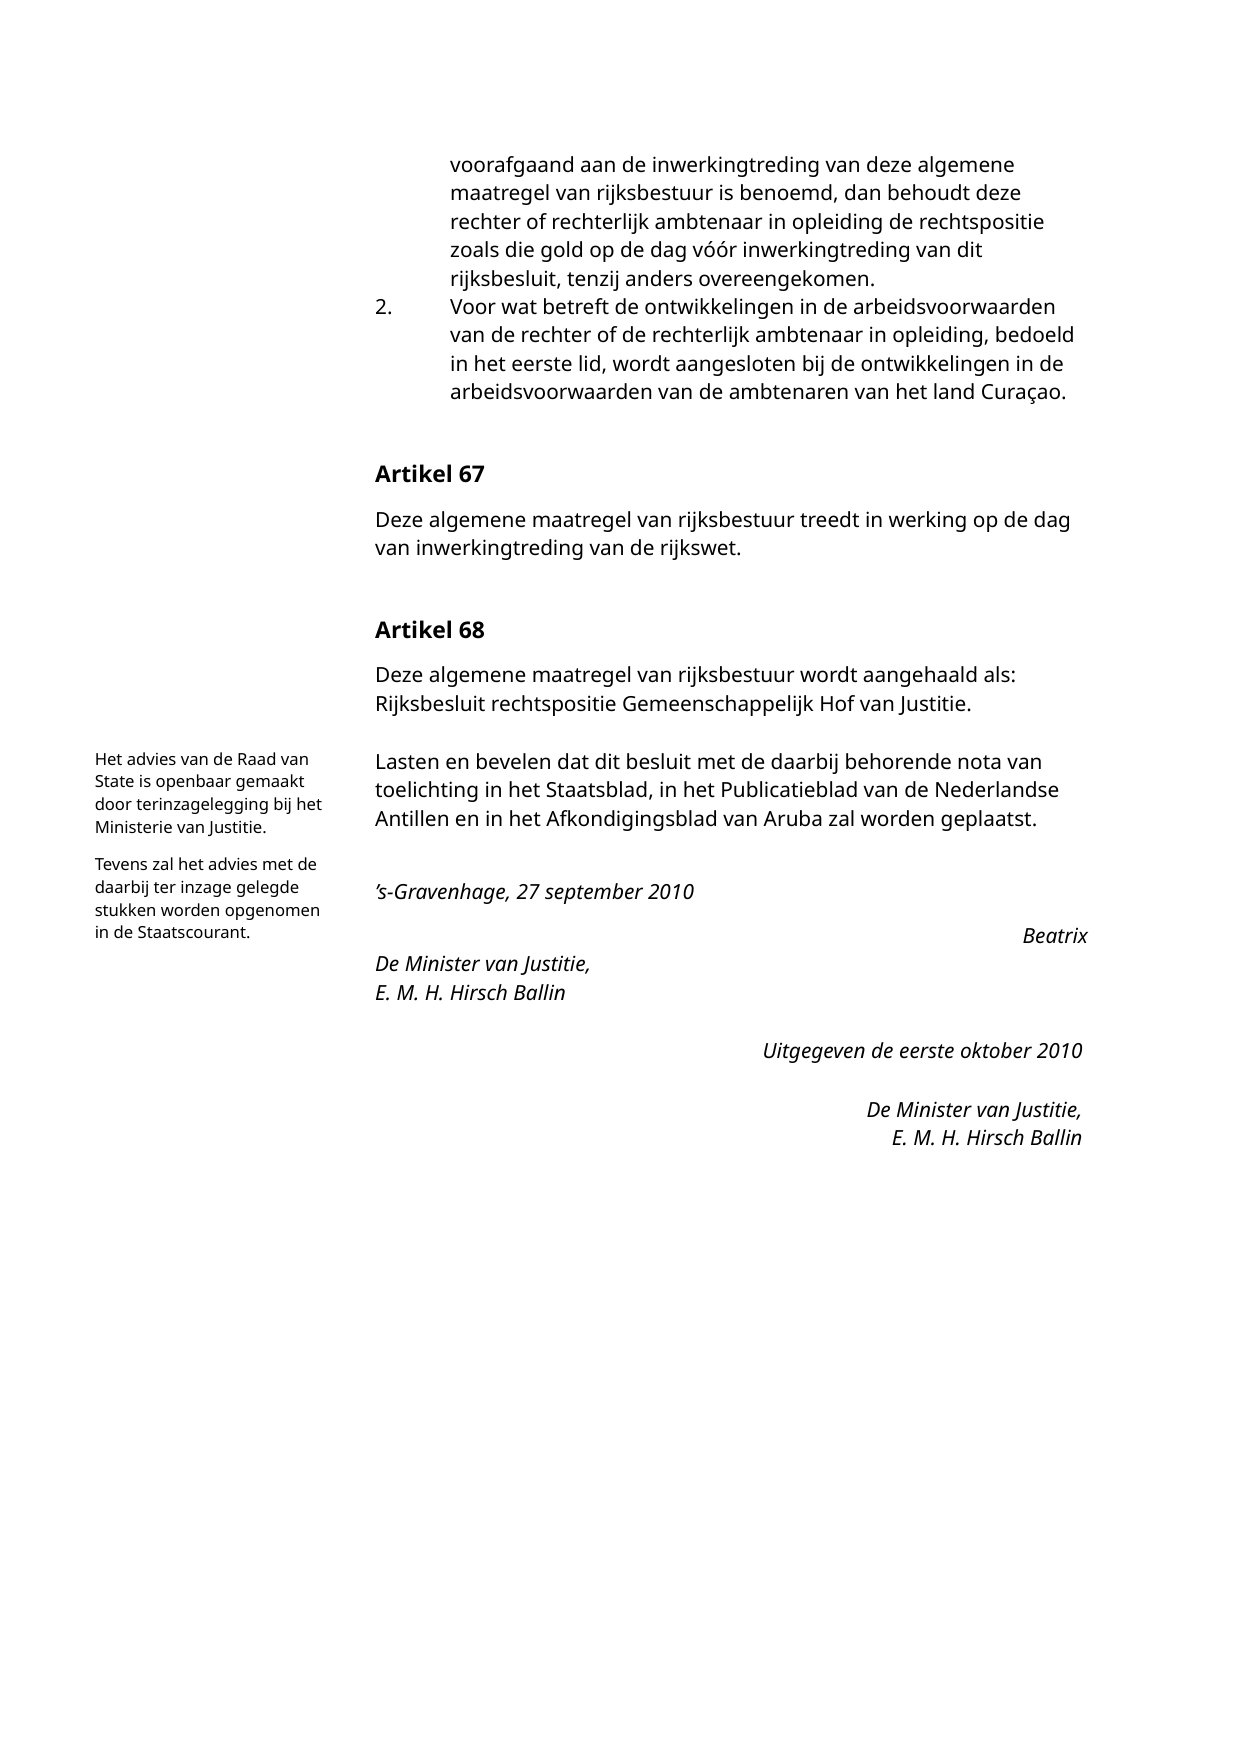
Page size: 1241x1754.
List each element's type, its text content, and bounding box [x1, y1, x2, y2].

text E. M. H. Hirsch Ballin [375, 1123, 1090, 1152]
text Lasten en bevelen dat dit besluit met de daarbij behorende nota van toelichting in het Staatsblad, in het Publicatieblad van de Nederlandse Antillen en in het Afkondigingsblad van Aruba zal worden geplaatst. [375, 747, 1090, 832]
subtitle Artikel 67 [375, 458, 1090, 490]
text Deze algemene maatregel van rijksbestuur treedt in werking op de dag van inwerkingtreding van de rijkswet. [375, 505, 1090, 562]
text Tevens zal het advies met de daarbij ter inzage gelegde stukken worden opgenomen in de Staatscourant. [94, 853, 328, 944]
text De Minister van Justitie, [375, 1095, 1090, 1123]
list Voor wat betreft de ontwikkelingen in de arbeidsvoorwaarden van de rechter of de rechterlijk ambtenaar in opleiding, bedoeld in het eerste lid, wordt aangesloten bij de ontwikkelingen in de arbeidsvoorwaarden van de ambtenaren van het land Curaçao. [375, 292, 1090, 406]
text E. M. H. Hirsch Ballin [375, 978, 1090, 1006]
text Het advies van de Raad van State is openbaar gemaakt door terinzagelegging bij het Ministerie van Justitie. [94, 747, 328, 838]
text Deze algemene maatregel van rijksbestuur wordt aangehaald als: Rijksbesluit rechtspositie Gemeenschappelijk Hof van Justitie. [375, 660, 1090, 717]
subtitle Artikel 68 [375, 614, 1090, 645]
text De Minister van Justitie, [375, 949, 1090, 978]
text Uitgegeven de eerste oktober 2010 [375, 1036, 1090, 1065]
text Beatrix [375, 921, 1090, 949]
text ’s-Gravenhage, 27 september 2010 [375, 877, 1090, 906]
list voorafgaand aan de inwerkingtreding van deze algemene maatregel van rijksbestuur is benoemd, dan behoudt deze rechter of rechterlijk ambtenaar in opleiding de rechtspositie zoals die gold op de dag vóór inwerkingtreding van dit rijksbesluit, tenzij anders overeengekomen. [375, 150, 1090, 292]
